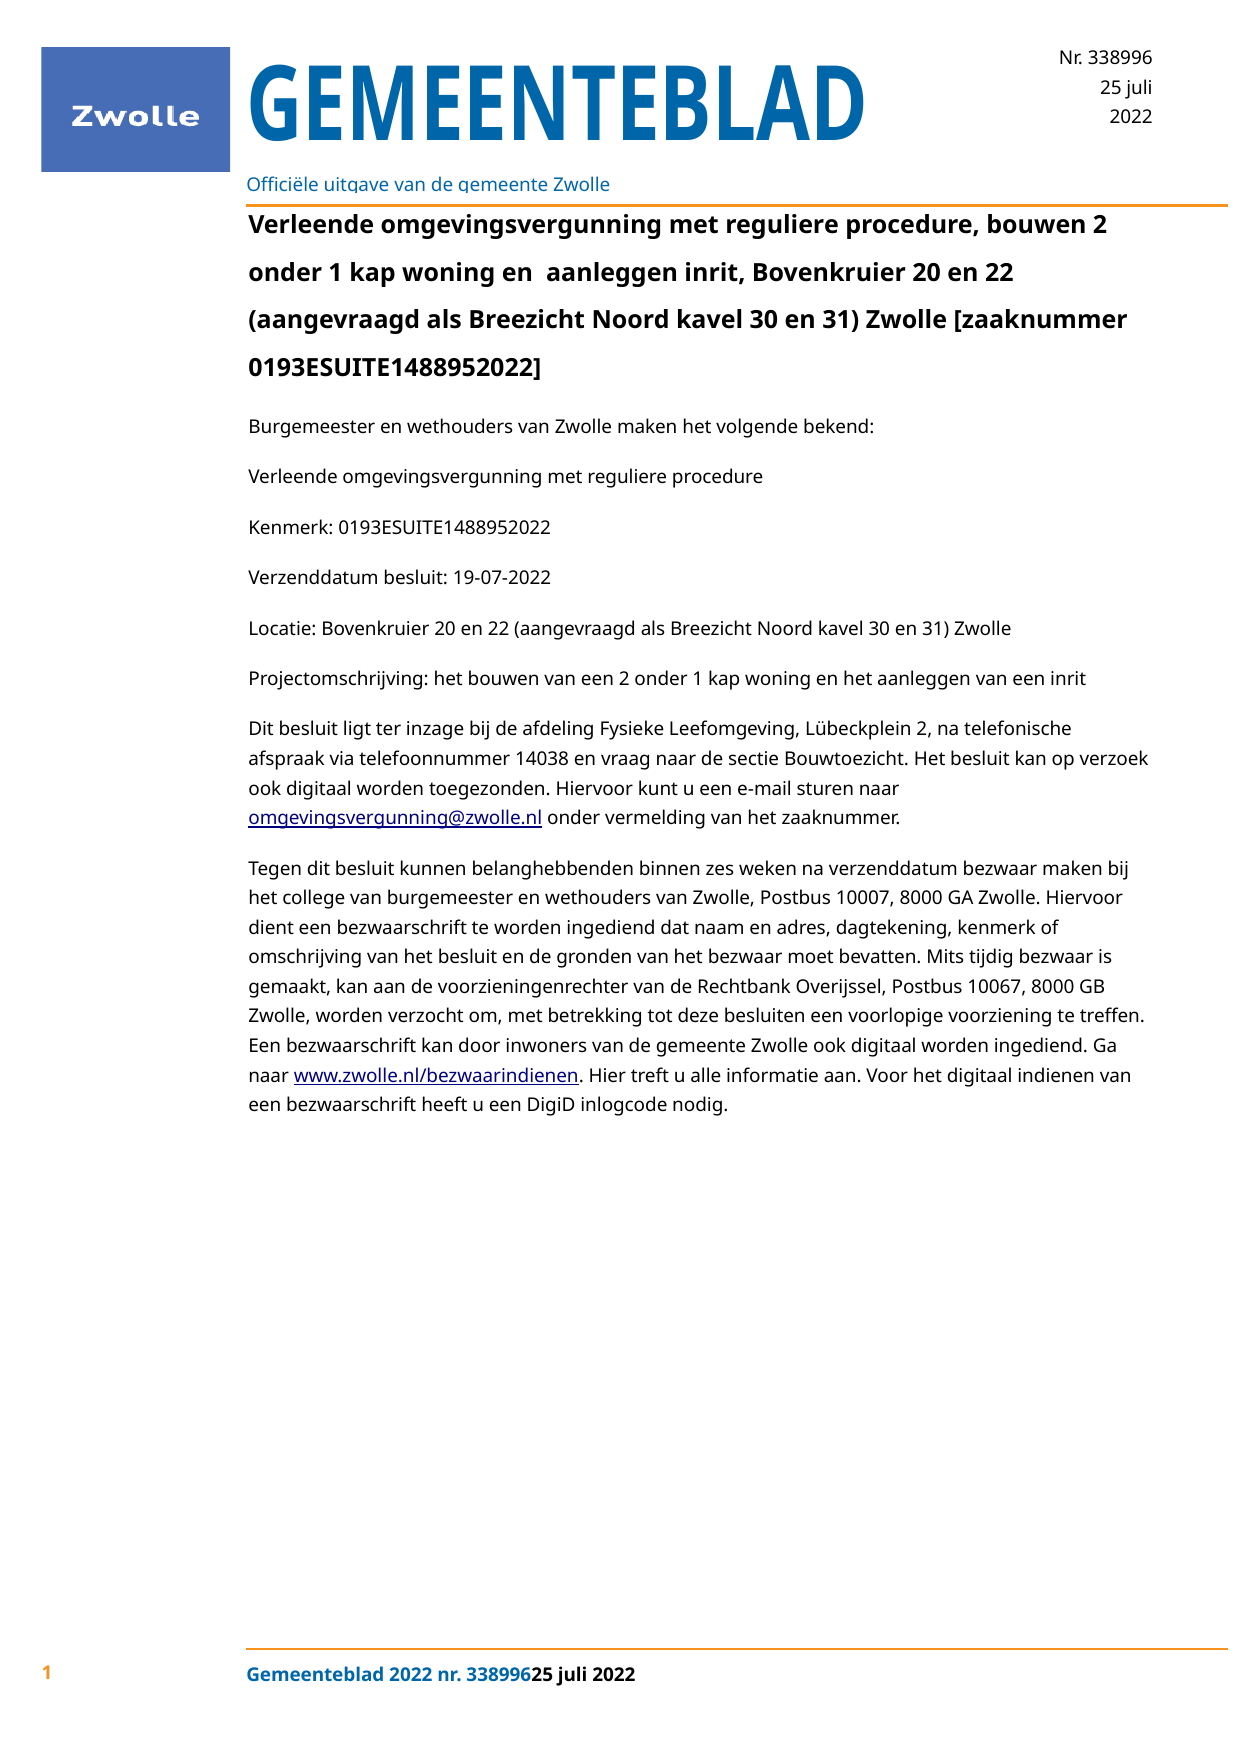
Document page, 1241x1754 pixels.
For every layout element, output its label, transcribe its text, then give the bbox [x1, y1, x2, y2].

text Verleende omgevingsvergunning met reguliere procedure [248, 463, 1152, 489]
picture [41, 47, 231, 172]
text Verleende omgevingsvergunning met reguliere procedure, bouwen 2 onder 1 kap woning en aanleggen inrit, Bovenkruier 20 en 22 (aangevraagd als Breezicht Noord kavel 30 en 31) Zwolle [zaaknummer 0193ESUITE1488952022] [248, 207, 1152, 384]
text Locatie: Bovenkruier 20 en 22 (aangevraagd als Breezicht Noord kavel 30 en 31) Zwolle [248, 615, 1152, 641]
text Kenmerk: 0193ESUITE1488952022 [248, 514, 1152, 540]
text Verzenddatum besluit: 19-07-2022 [248, 564, 1152, 590]
text Tegen dit besluit kunnen belanghebbenden binnen zes weken na verzenddatum bezwaar maken bij het college van burgemeester en wethouders van Zwolle, Postbus 10007, 8000 GA Zwolle. Hiervoor dient een bezwaarschrift te worden ingediend dat naam en adres, dagtekening, kenmerk of omschrijving van het besluit en de gronden van het bezwaar moet bevatten. Mits tijdig bezwaar is gemaakt, kan aan de voorzieningenrechter van de Rechtbank Overijssel, Postbus 10067, 8000 GB Zwolle, worden verzocht om, met betrekking tot deze besluiten een voorlopige voorziening te treffen. Een bezwaarschrift kan door inwoners van de gemeente Zwolle ook digitaal worden ingediend. Ga naar www.zwolle.nl/bezwaarindienen. Hier treft u alle informatie aan. Voor het digitaal indienen van een bezwaarschrift heeft u een DigiD inlogcode nodig. [248, 855, 1152, 1117]
text Burgemeester en wethouders van Zwolle maken het volgende bekend: [248, 413, 1152, 439]
text Dit besluit ligt ter inzage bij de afdeling Fysieke Leefomgeving, Lübeckplein 2, na telefonische afspraak via telefoonnummer 14038 en vraag naar de sectie Bouwtoezicht. Het besluit kan op verzoek ook digitaal worden toegezonden. Hiervoor kunt u een e-mail sturen naar omgevingsvergunning@zwolle.nl onder vermelding van het zaaknummer. [248, 716, 1152, 830]
text Projectomschrijving: het bouwen van een 2 onder 1 kap woning en het aanleggen van een inrit [248, 665, 1152, 691]
